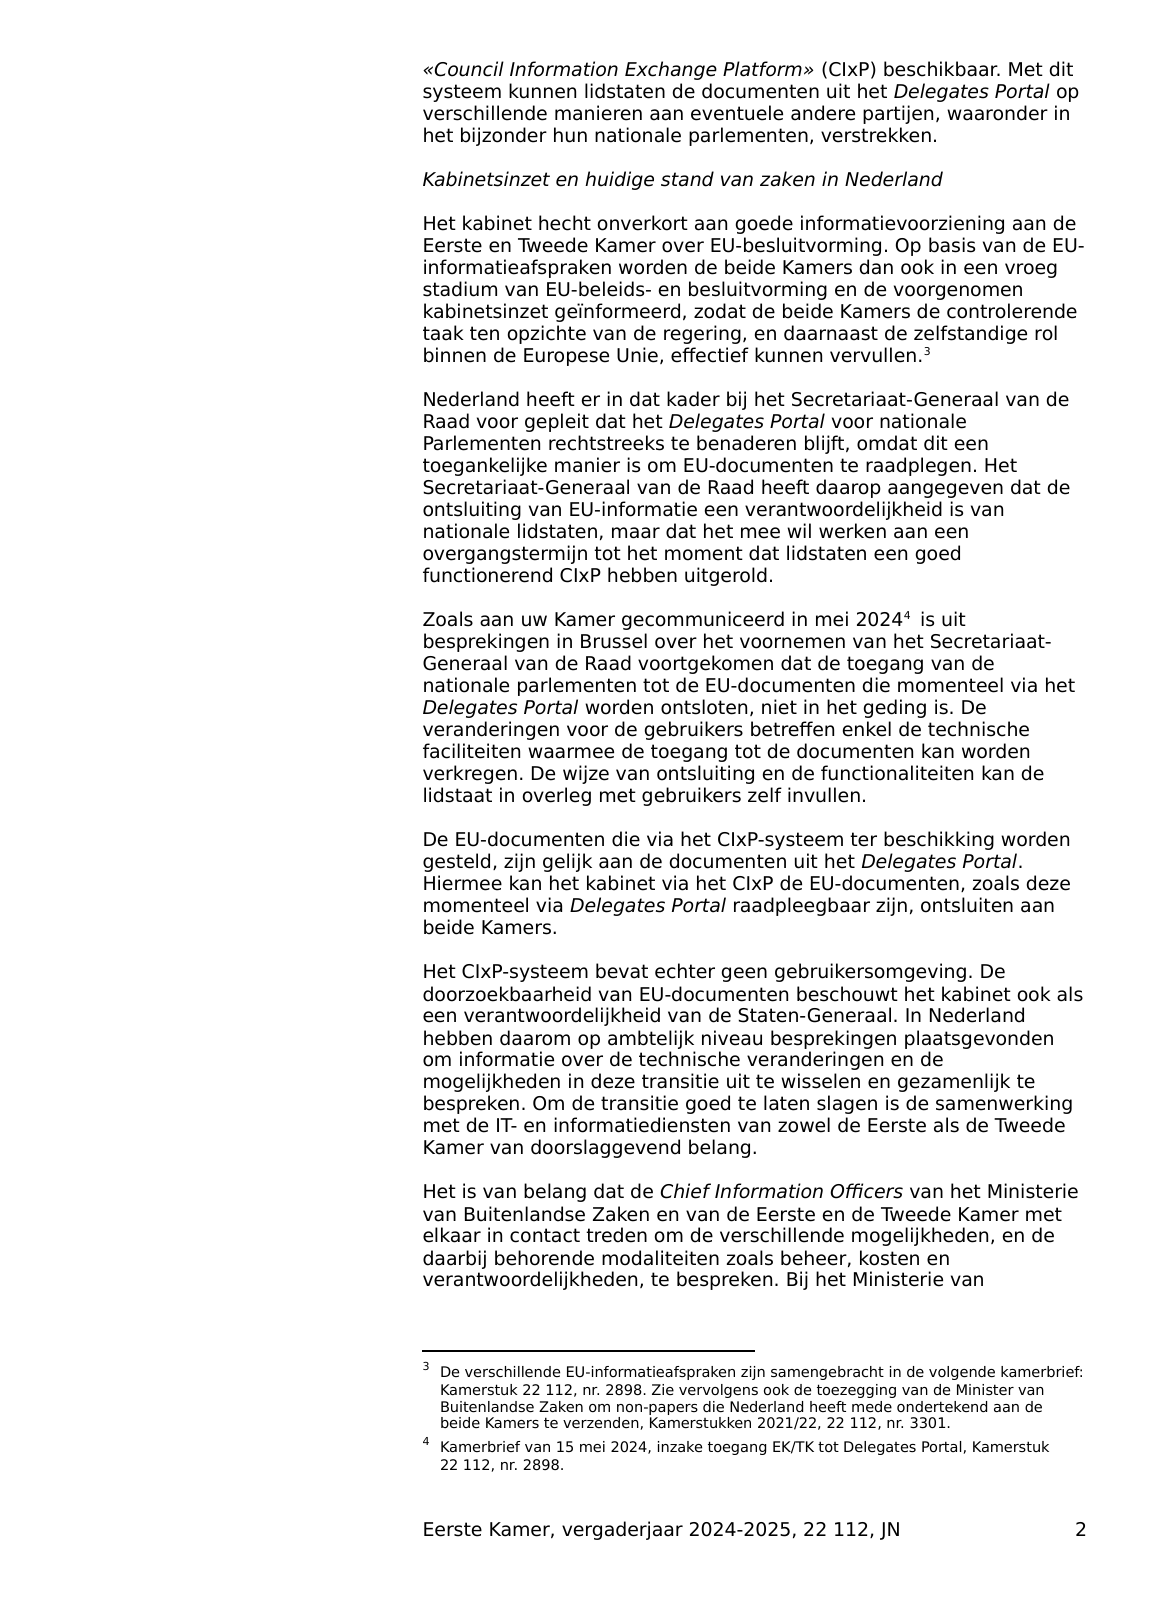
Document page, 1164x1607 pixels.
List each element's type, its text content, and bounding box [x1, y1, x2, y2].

text Het is van belang dat de Chief Information Officers van het Ministerie van Buitenlandse Zaken en van de Eerste en de Tweede Kamer met elkaar in contact treden om de verschillende mogelijkheden, en de daarbij behorende modaliteiten zoals beheer, kosten en verantwoordelijkheden, te bespreken. Bij het Ministerie van [422, 1181, 1087, 1291]
text De verschillende EU-informatieafspraken zijn samengebracht in de volgende kamerbrief: Kamerstuk 22 112, nr. 2898. Zie vervolgens ook de toezegging van de Minister van Buitenlandse Zaken om non-papers die Nederland heeft mede ondertekend aan de beide Kamers te verzenden, Kamerstukken 2021/22, 22 112, nr. 3301. [422, 1360, 1087, 1432]
text De EU-documenten die via het CIxP-systeem ter beschikking worden gesteld, zijn gelijk aan de documenten uit het Delegates Portal. Hiermee kan het kabinet via het CIxP de EU-documenten, zoals deze momenteel via Delegates Portal raadpleegbaar zijn, ontsluiten aan beide Kamers. [422, 829, 1087, 939]
text Zoals aan uw Kamer gecommuniceerd in mei 2024 is uit besprekingen in Brussel over het voornemen van het Secretariaat-Generaal van de Raad voortgekomen dat de toegang van de nationale parlementen tot de EU-documenten die momenteel via het Delegates Portal worden ontsloten, niet in het geding is. De veranderingen voor de gebruikers betreffen enkel de technische faciliteiten waarmee de toegang tot de documenten kan worden verkregen. De wijze van ontsluiting en de functionaliteiten kan de lidstaat in overleg met gebruikers zelf invullen. [422, 609, 1087, 807]
text «Council Information Exchange Platform» (CIxP) beschikbaar. Met dit systeem kunnen lidstaten de documenten uit het Delegates Portal op verschillende manieren aan eventuele andere partijen, waaronder in het bijzonder hun nationale parlementen, verstrekken. [422, 59, 1087, 147]
text Het kabinet hecht onverkort aan goede informatievoorziening aan de Eerste en Tweede Kamer over EU-besluitvorming. Op basis van de EU-informatieafspraken worden de beide Kamers dan ook in een vroeg stadium van EU-beleids- en besluitvorming en de voorgenomen kabinetsinzet geïnformeerd, zodat de beide Kamers de controlerende taak ten opzichte van de regering, en daarnaast de zelfstandige rol binnen de Europese Unie, effectief kunnen vervullen. [422, 213, 1087, 367]
text Nederland heeft er in dat kader bij het Secretariaat-Generaal van de Raad voor gepleit dat het Delegates Portal voor nationale Parlementen rechtstreeks te benaderen blijft, omdat dit een toegankelijke manier is om EU-documenten te raadplegen. Het Secretariaat-Generaal van de Raad heeft daarop aangegeven dat de ontsluiting van EU-informatie een verantwoordelijkheid is van nationale lidstaten, maar dat het mee wil werken aan een overgangstermijn tot het moment dat lidstaten een goed functionerend CIxP hebben uitgerold. [422, 389, 1087, 587]
subtitle Kabinetsinzet en huidige stand van zaken in Nederland [422, 169, 1087, 191]
text Kamerbrief van 15 mei 2024, inzake toegang EK/TK tot Delegates Portal, Kamerstuk 22 112, nr. 2898. [422, 1435, 1087, 1474]
text Het CIxP-systeem bevat echter geen gebruikersomgeving. De doorzoekbaarheid van EU-documenten beschouwt het kabinet ook als een verantwoordelijkheid van de Staten-Generaal. In Nederland hebben daarom op ambtelijk niveau besprekingen plaatsgevonden om informatie over de technische veranderingen en de mogelijkheden in deze transitie uit te wisselen en gezamenlijk te bespreken. Om de transitie goed te laten slagen is de samenwerking met de IT- en informatiediensten van zowel de Eerste als de Tweede Kamer van doorslaggevend belang. [422, 961, 1087, 1159]
